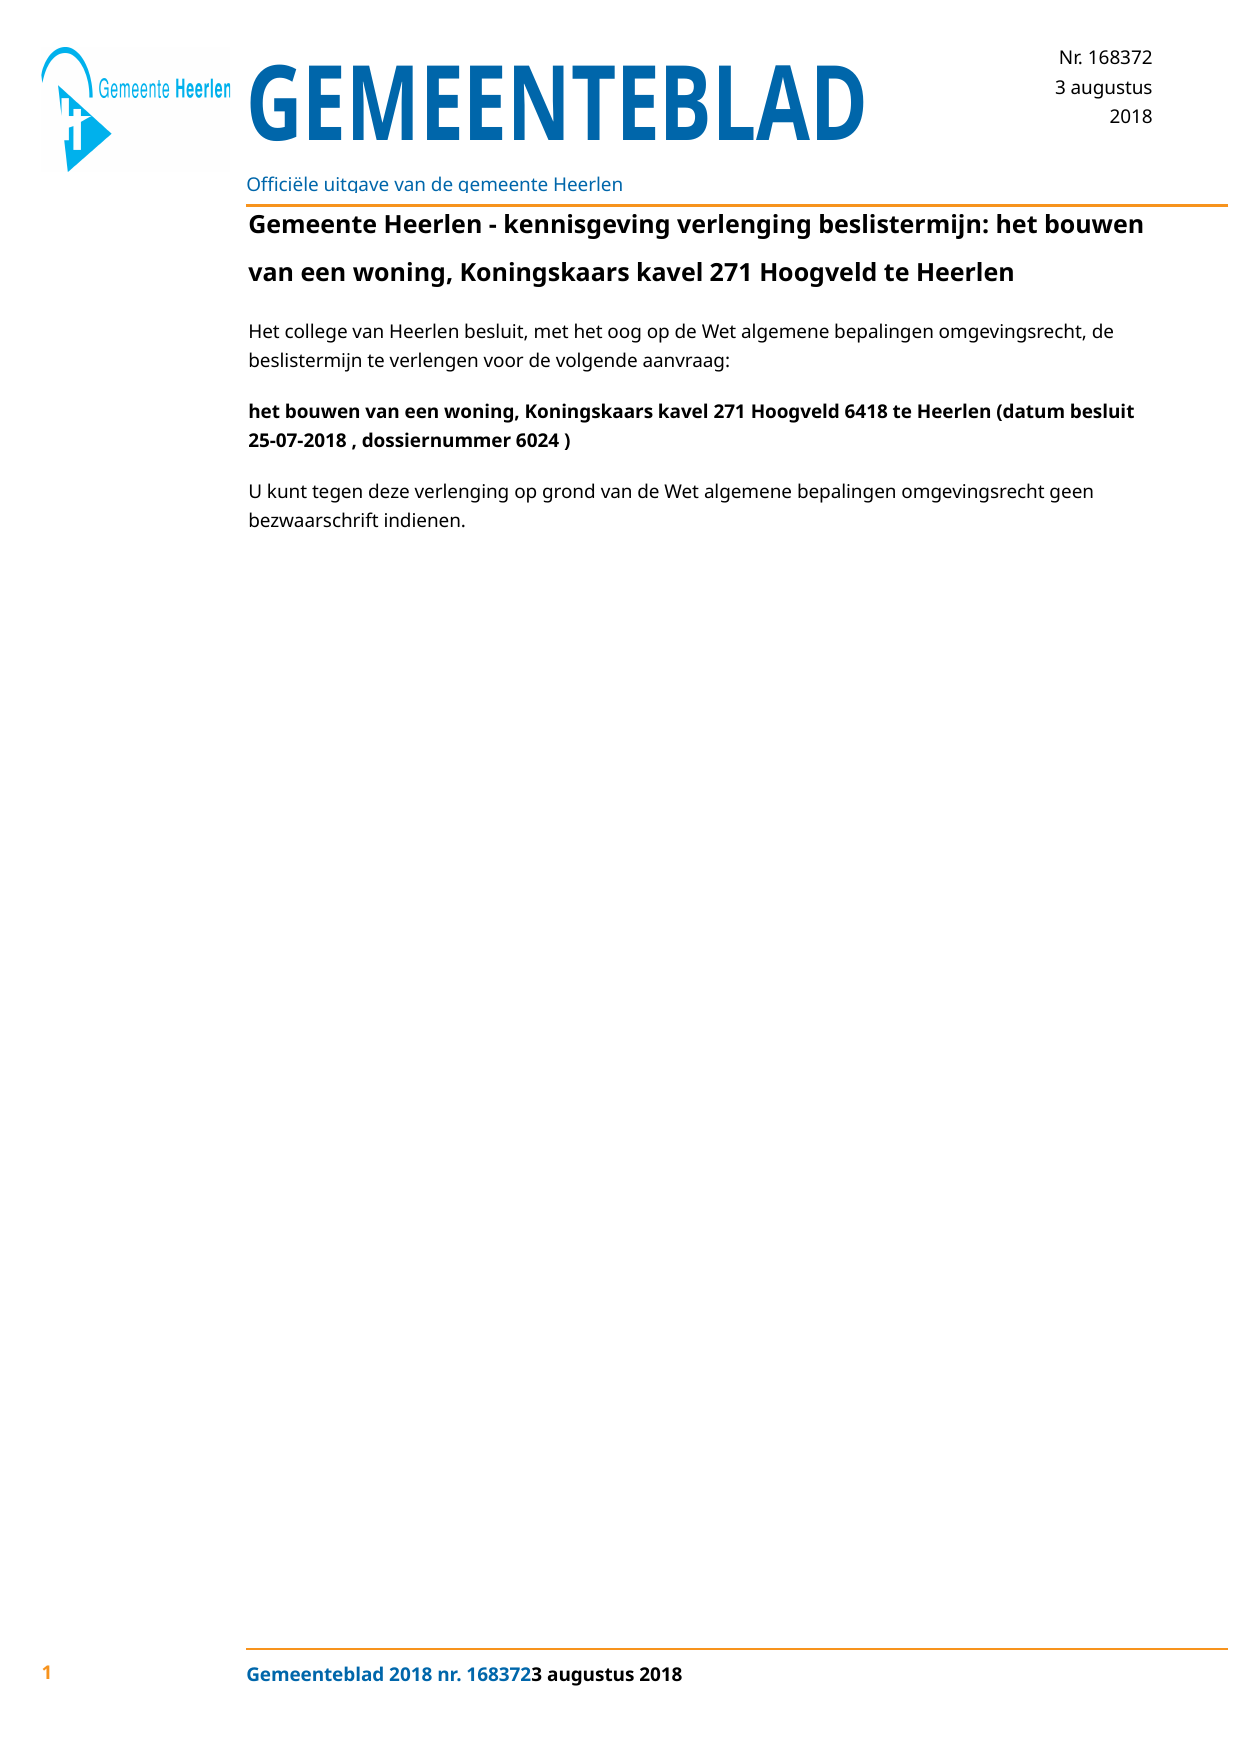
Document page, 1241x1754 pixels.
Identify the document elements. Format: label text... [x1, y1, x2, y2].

text U kunt tegen deze verlenging op grond van de Wet algemene bepalingen omgevingsrecht geen bezwaarschrift indienen. [248, 478, 1152, 533]
text het bouwen van een woning, Koningskaars kavel 271 Hoogveld 6418 te Heerlen (datum besluit 25-07-2018 , dossiernummer 6024 ) [248, 398, 1152, 453]
picture [41, 47, 231, 172]
text Gemeente Heerlen - kennisgeving verlenging beslistermijn: het bouwen van een woning, Koningskaars kavel 271 Hoogveld te Heerlen [248, 207, 1152, 288]
picture [41, 47, 58, 70]
text Het college van Heerlen besluit, met het oog op de Wet algemene bepalingen omgevingsrecht, de beslistermijn te verlengen voor de volgende aanvraag: [248, 318, 1152, 373]
